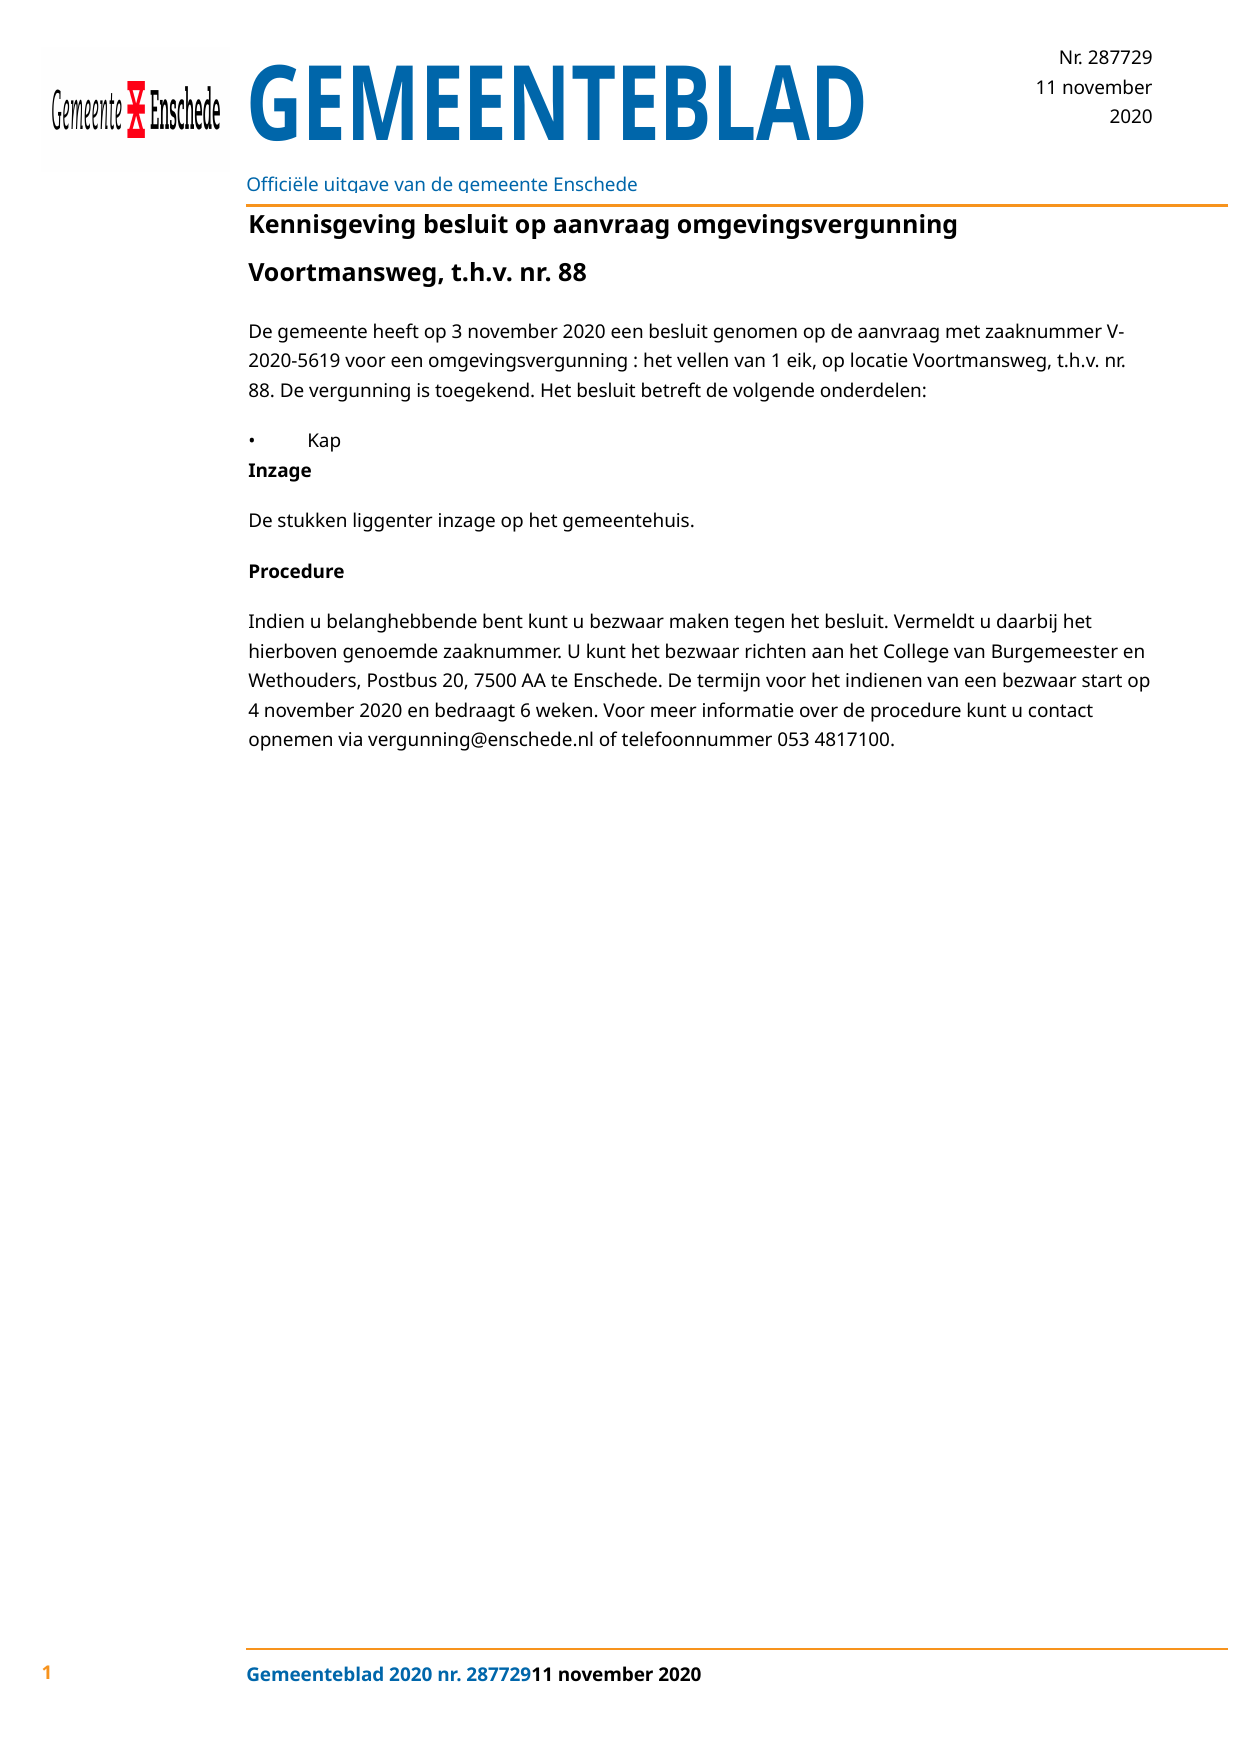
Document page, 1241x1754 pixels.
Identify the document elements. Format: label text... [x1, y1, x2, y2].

text Kennisgeving besluit op aanvraag omgevingsvergunning Voortmansweg, t.h.v. nr. 88 [248, 207, 1152, 288]
list Kap [248, 427, 1152, 453]
text Inzage [248, 457, 1152, 483]
text Indien u belanghebbende bent kunt u bezwaar maken tegen het besluit. Vermeldt u daarbij het hierboven genoemde zaaknummer. U kunt het bezwaar richten aan het College van Burgemees­ter en Wethouders, Postbus 20, 7500 AA te Enschede. De termijn voor het indienen van een bezwaar start op 4 november 2020 en bedraagt 6 weken. Voor meer informatie over de procedure kunt u contact opnemen via vergunning@enschede.nl of telefoonnummer 053 4817100. [248, 608, 1152, 752]
text De stukken liggenter inzage op het gemeentehuis. [248, 507, 1152, 533]
text De gemeente heeft op 3 november 2020 een besluit genomen op de aanvraag met zaaknummer V-2020-5619 voor een omgevingsvergunning : het vellen van 1 eik, op locatie Voortmansweg, t.h.v. nr. 88. De vergunning is toegekend. Het besluit betreft de volgende onderdelen: [248, 318, 1152, 403]
text Procedure [248, 558, 1152, 584]
picture [41, 47, 231, 172]
